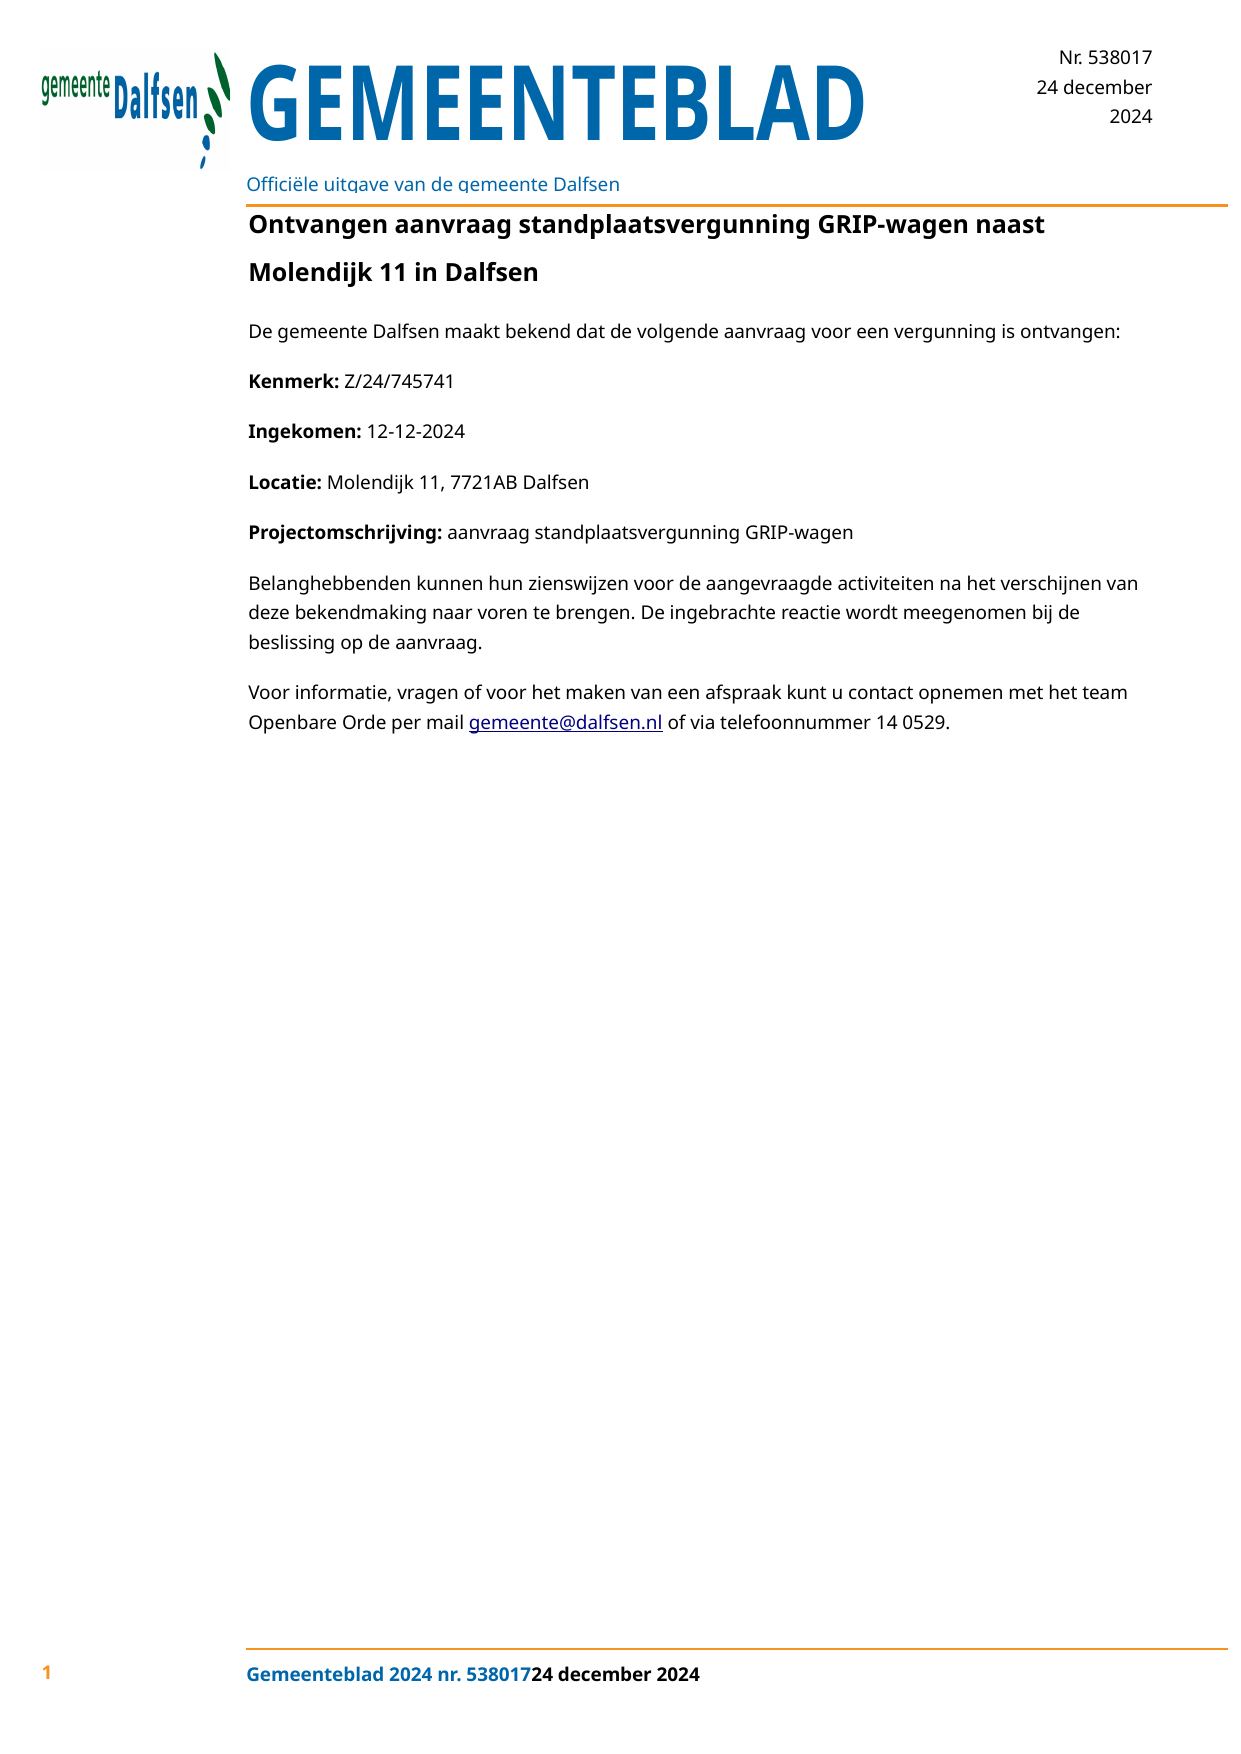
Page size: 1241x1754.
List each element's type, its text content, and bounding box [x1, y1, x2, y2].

picture [41, 47, 231, 172]
text Voor informatie, vragen of voor het maken van een afspraak kunt u contact opnemen met het team Openbare Orde per mail gemeente@dalfsen.nl of via telefoonnummer 14 0529. [248, 679, 1152, 735]
text Projectomschrijving: aanvraag standplaatsvergunning GRIP-wagen [248, 519, 1152, 545]
text Locatie: Molendijk 11, 7721AB Dalfsen [248, 469, 1152, 495]
text Belanghebbenden kunnen hun zienswijzen voor de aangevraagde activiteiten na het verschijnen van deze bekendmaking naar voren te brengen. De ingebrachte reactie wordt meegenomen bij de beslissing op de aanvraag. [248, 570, 1152, 655]
text Ingekomen: 12-12-2024 [248, 419, 1152, 444]
text De gemeente Dalfsen maakt bekend dat de volgende aanvraag voor een vergunning is ontvangen: [248, 318, 1152, 344]
text Ontvangen aanvraag standplaatsvergunning GRIP-wagen naast Molendijk 11 in Dalfsen [248, 207, 1152, 288]
text Kenmerk: Z/24/745741 [248, 368, 1152, 394]
